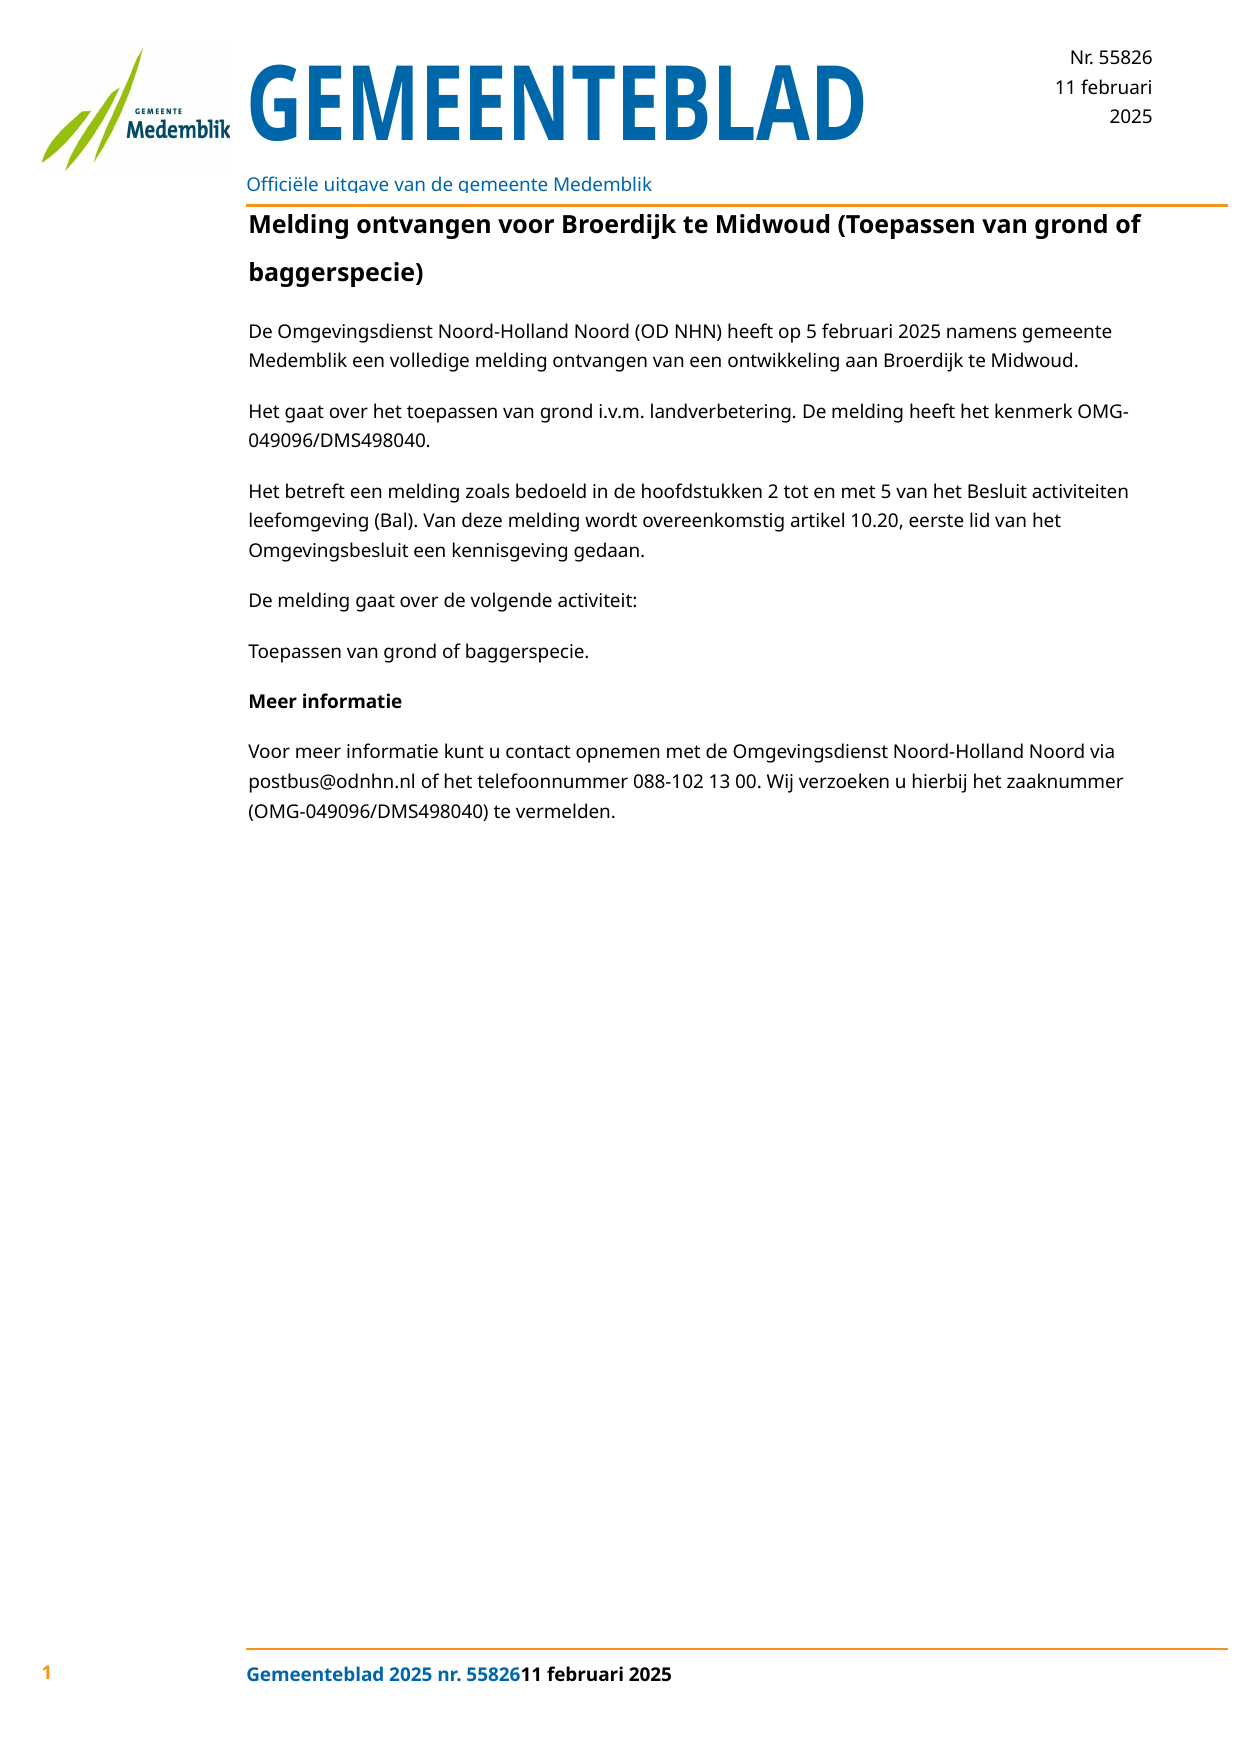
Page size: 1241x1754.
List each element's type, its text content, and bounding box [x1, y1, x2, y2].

text De melding gaat over de volgende activiteit: [248, 587, 1152, 613]
text Meer informatie [248, 688, 1152, 714]
text De Omgevingsdienst Noord-Holland Noord (OD NHN) heeft op 5 februari 2025 namens gemeente Medemblik een volledige melding ontvangen van een ontwikkeling aan Broerdijk te Midwoud. [248, 318, 1152, 373]
picture [41, 47, 231, 172]
text Toepassen van grond of baggerspecie. [248, 638, 1152, 664]
text Melding ontvangen voor Broerdijk te Midwoud (Toepassen van grond of baggerspecie) [248, 207, 1152, 288]
text Voor meer informatie kunt u contact opnemen met de Omgevingsdienst Noord-Holland Noord via postbus@odnhn.nl of het telefoonnummer 088-102 13 00. Wij verzoeken u hierbij het zaaknummer (OMG-049096/DMS498040) te vermelden. [248, 739, 1152, 824]
text Het betreft een melding zoals bedoeld in de hoofdstukken 2 tot en met 5 van het Besluit activiteiten leefomgeving (Bal). Van deze melding wordt overeenkomstig artikel 10.20, eerste lid van het Omgevingsbesluit een kennisgeving gedaan. [248, 478, 1152, 563]
text Het gaat over het toepassen van grond i.v.m. landverbetering. De melding heeft het kenmerk OMG-049096/DMS498040. [248, 398, 1152, 453]
